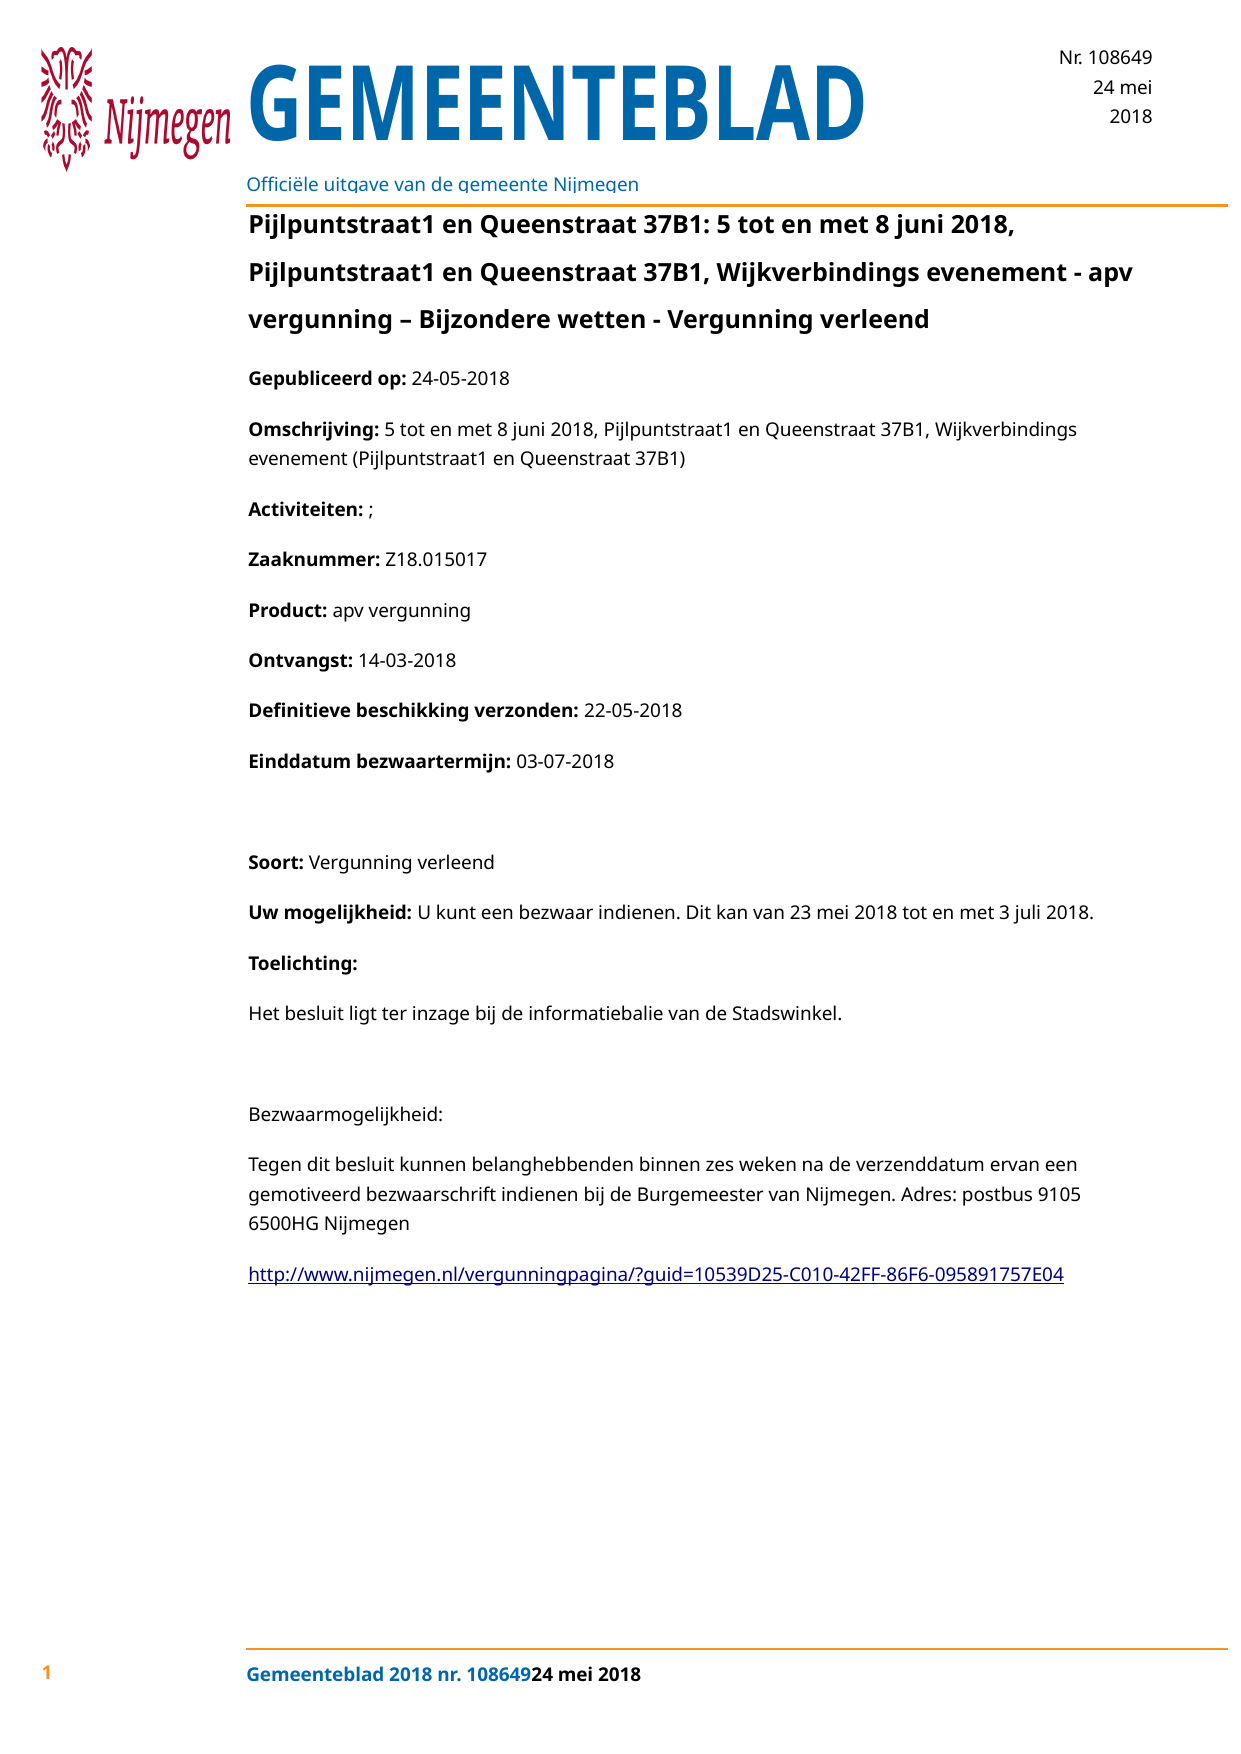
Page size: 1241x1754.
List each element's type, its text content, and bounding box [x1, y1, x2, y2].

text Omschrijving: 5 tot en met 8 juni 2018, Pijlpuntstraat1 en Queenstraat 37B1, Wijkverbindings evenement (Pijlpuntstraat1 en Queenstraat 37B1) [248, 416, 1152, 471]
text Tegen dit besluit kunnen belanghebbenden binnen zes weken na de verzenddatum ervan een gemotiveerd bezwaarschrift indienen bij de Burgemeester van Nijmegen. Adres: postbus 9105 6500HG Nijmegen [248, 1151, 1152, 1236]
text Bezwaarmogelijkheid: [248, 1101, 1152, 1127]
text Product: apv vergunning [248, 597, 1152, 622]
text Toelichting: [248, 950, 1152, 975]
text Gepubliceerd op: 24-05-2018 [248, 366, 1152, 391]
text Soort: Vergunning verleend [248, 849, 1152, 874]
text Zaaknummer: Z18.015017 [248, 546, 1152, 572]
text Activiteiten: ; [248, 496, 1152, 522]
text Pijlpuntstraat1 en Queenstraat 37B1: 5 tot en met 8 juni 2018, Pijlpuntstraat1 en Queenstraat 37B1, Wijkverbindings evenement - apv vergunning – Bijzondere wetten - Vergunning verleend [248, 207, 1152, 336]
text Einddatum bezwaartermijn: 03-07-2018 [248, 748, 1152, 774]
text Het besluit ligt ter inzage bij de informatiebalie van de Stadswinkel. [248, 1000, 1152, 1026]
text http://www.nijmegen.nl/vergunningpagina/?guid=10539D25-C010-42FF-86F6-095891757E04 [248, 1261, 1152, 1287]
text Definitieve beschikking verzonden: 22-05-2018 [248, 698, 1152, 723]
picture [41, 47, 231, 172]
text Ontvangst: 14-03-2018 [248, 647, 1152, 673]
text Uw mogelijkheid: U kunt een bezwaar indienen. Dit kan van 23 mei 2018 tot en met 3 juli 2018. [248, 899, 1152, 925]
